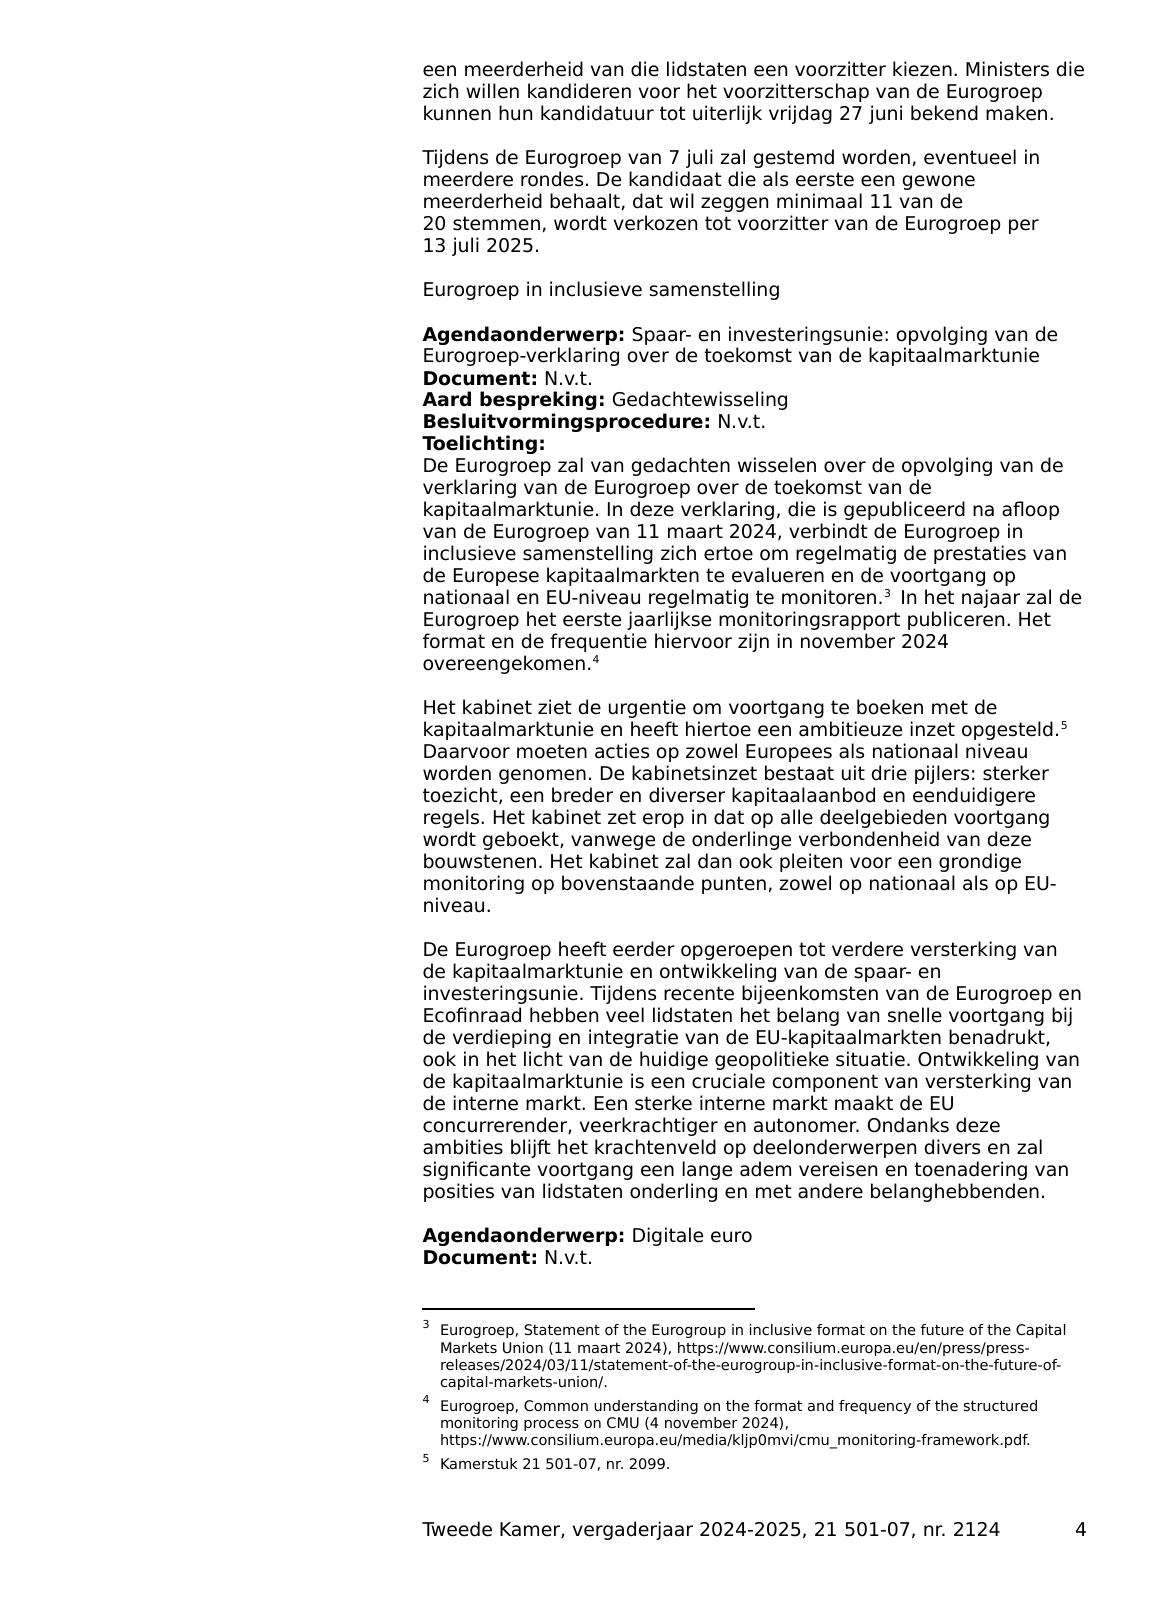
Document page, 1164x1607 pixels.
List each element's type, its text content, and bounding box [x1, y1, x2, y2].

text De Eurogroep zal van gedachten wisselen over de opvolging van de verklaring van de Eurogroep over de toekomst van de kapitaalmarktunie. In deze verklaring, die is gepubliceerd na afloop van de Eurogroep van 11 maart 2024, verbindt de Eurogroep in inclusieve samenstelling zich ertoe om regelmatig de prestaties van de Europese kapitaalmarkten te evalueren en de voortgang op nationaal en EU-niveau regelmatig te monitoren. In het najaar zal de Eurogroep het eerste jaarlijkse monitoringsrapport publiceren. Het format en de frequentie hiervoor zijn in november 2024 overeengekomen. [422, 455, 1087, 675]
text Document: N.v.t. [422, 1247, 1087, 1269]
text Agendaonderwerp: Spaar- en investeringsunie: opvolging van de Eurogroep-verklaring over de toekomst van de kapitaalmarktunie [422, 323, 1087, 367]
text Agendaonderwerp: Digitale euro [422, 1225, 1087, 1247]
text Tijdens de Eurogroep van 7 juli zal gestemd worden, eventueel in meerdere rondes. De kandidaat die als eerste een gewone meerderheid behaalt, dat wil zeggen minimaal 11 van de 20 stemmen, wordt verkozen tot voorzitter van de Eurogroep per 13 juli 2025. [422, 147, 1087, 257]
text Document: N.v.t. [422, 367, 1087, 389]
text Besluitvormingsprocedure: N.v.t. [422, 411, 1087, 433]
subtitle Eurogroep in inclusieve samenstelling [422, 279, 1087, 301]
text een meerderheid van die lidstaten een voorzitter kiezen. Ministers die zich willen kandideren voor het voorzitterschap van de Eurogroep kunnen hun kandidatuur tot uiterlijk vrijdag 27 juni bekend maken. [422, 59, 1087, 125]
text Het kabinet ziet de urgentie om voortgang te boeken met de kapitaalmarktunie en heeft hiertoe een ambitieuze inzet opgesteld. Daarvoor moeten acties op zowel Europees als nationaal niveau worden genomen. De kabinetsinzet bestaat uit drie pijlers: sterker toezicht, een breder en diverser kapitaalaanbod en eenduidigere regels. Het kabinet zet erop in dat op alle deelgebieden voortgang wordt geboekt, vanwege de onderlinge verbondenheid van deze bouwstenen. Het kabinet zal dan ook pleiten voor een grondige monitoring op bovenstaande punten, zowel op nationaal als op EU-niveau. [422, 697, 1087, 917]
text Eurogroep, Statement of the Eurogroup in inclusive format on the future of the Capital Markets Union (11 maart 2024), https://www.consilium.europa.eu/en/press/press-releases/2024/03/11/statement-of-the-eurogroup-in-inclusive-format-on-the-future-of-capital-markets-union/. [422, 1318, 1087, 1391]
text Eurogroep, Common understanding on the format and frequency of the structured monitoring process on CMU (4 november 2024), https://www.consilium.europa.eu/media/kljp0mvi/cmu_monitoring-framework.pdf. [422, 1393, 1087, 1449]
text De Eurogroep heeft eerder opgeroepen tot verdere versterking van de kapitaalmarktunie en ontwikkeling van de spaar- en investeringsunie. Tijdens recente bijeenkomsten van de Eurogroep en Ecofinraad hebben veel lidstaten het belang van snelle voortgang bij de verdieping en integratie van de EU-kapitaalmarkten benadrukt, ook in het licht van de huidige geopolitieke situatie. Ontwikkeling van de kapitaalmarktunie is een cruciale component van versterking van de interne markt. Een sterke interne markt maakt de EU concurrerender, veerkrachtiger en autonomer. Ondanks deze ambities blijft het krachtenveld op deelonderwerpen divers en zal significante voortgang een lange adem vereisen en toenadering van posities van lidstaten onderling en met andere belanghebbenden. [422, 939, 1087, 1203]
text Kamerstuk 21 501-07, nr. 2099. [422, 1452, 1087, 1474]
text Aard bespreking: Gedachtewisseling [422, 389, 1087, 411]
text Toelichting: [422, 433, 1087, 455]
